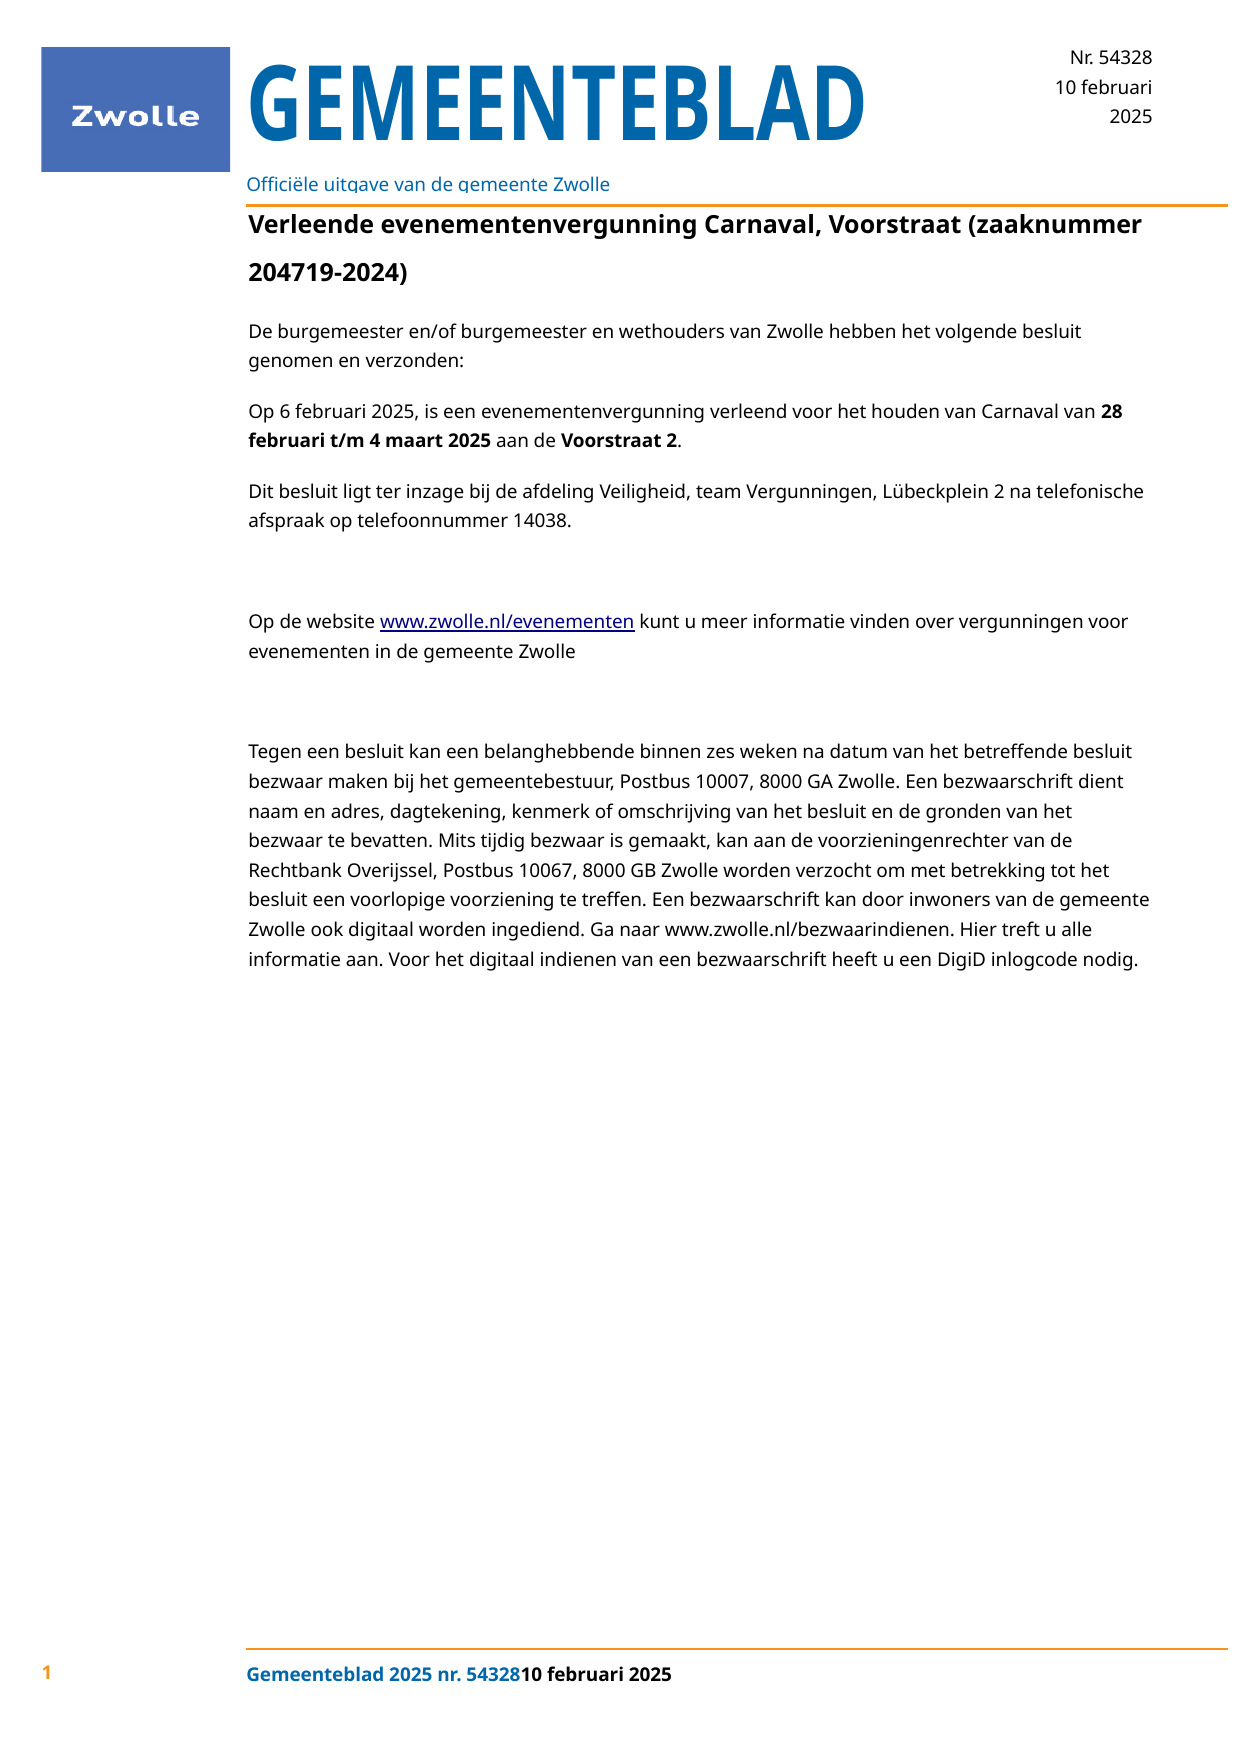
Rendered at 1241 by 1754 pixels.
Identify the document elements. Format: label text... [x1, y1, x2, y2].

text Dit besluit ligt ter inzage bij de afdeling Veiligheid, team Vergunningen, Lübeckplein 2 na telefonische afspraak op telefoonnummer 14038. [248, 478, 1152, 533]
text Tegen een besluit kan een belanghebbende binnen zes weken na datum van het betreffende besluit bezwaar maken bij het gemeentebestuur, Postbus 10007, 8000 GA Zwolle. Een bezwaarschrift dient naam en adres, dagtekening, kenmerk of omschrijving van het besluit en de gronden van het bezwaar te bevatten. Mits tijdig bezwaar is gemaakt, kan aan de voorzieningenrechter van de Rechtbank Overijssel, Postbus 10067, 8000 GB Zwolle worden verzocht om met betrekking tot het besluit een voorlopige voorziening te treffen. Een bezwaarschrift kan door inwoners van de gemeente Zwolle ook digitaal worden ingediend. Ga naar www.zwolle.nl/bezwaarindienen. Hier treft u alle informatie aan. Voor het digitaal indienen van een bezwaarschrift heeft u een DigiD inlogcode nodig. [248, 739, 1152, 972]
text De burgemeester en/of burgemeester en wethouders van Zwolle hebben het volgende besluit genomen en verzonden: [248, 318, 1152, 373]
text Op 6 februari 2025, is een evenementenvergunning verleend voor het houden van Carnaval van 28 februari t/m 4 maart 2025 aan de Voorstraat 2. [248, 398, 1152, 453]
text Op de website www.zwolle.nl/evenementen kunt u meer informatie vinden over vergunningen voor evenementen in de gemeente Zwolle [248, 608, 1152, 664]
picture [41, 47, 231, 172]
text Verleende evenementenvergunning Carnaval, Voorstraat (zaaknummer 204719-2024) [248, 207, 1152, 288]
